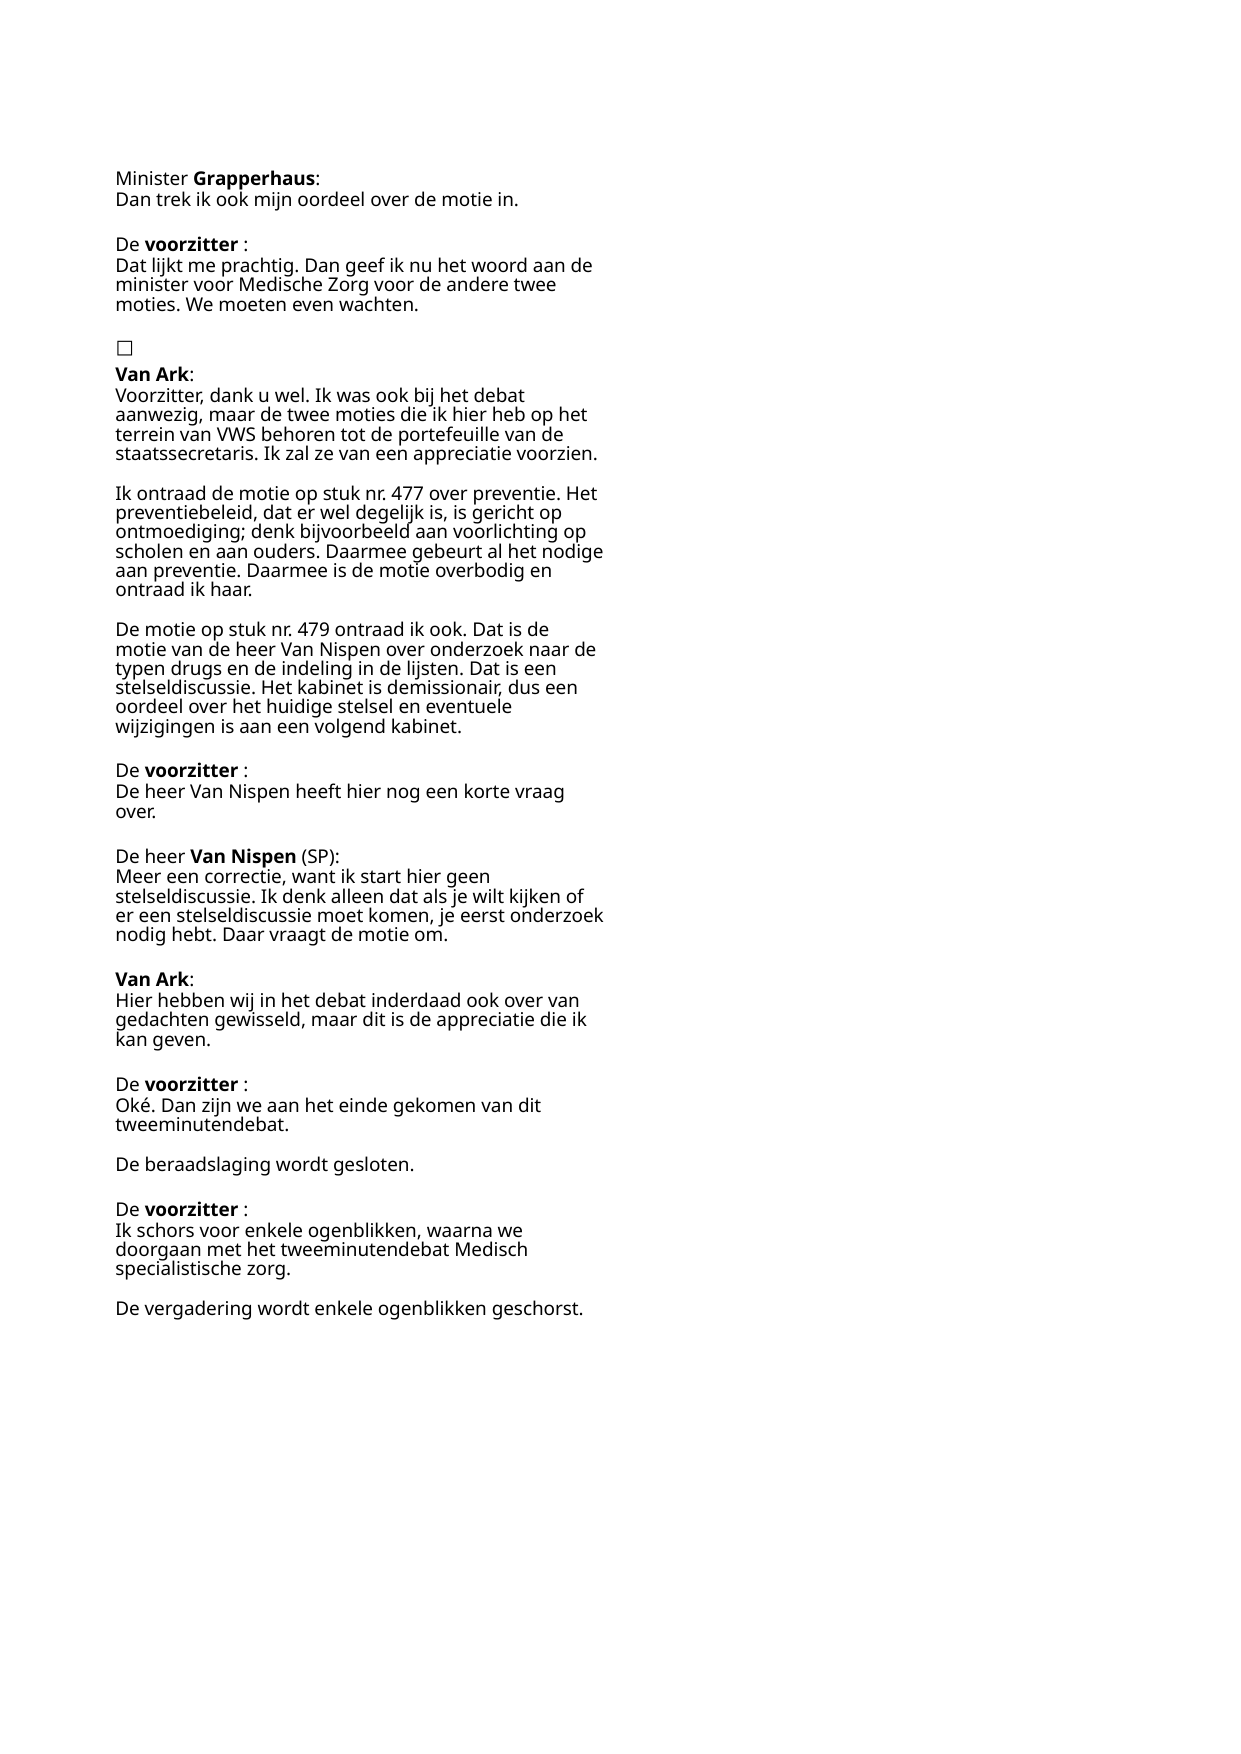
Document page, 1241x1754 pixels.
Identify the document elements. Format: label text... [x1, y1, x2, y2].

text Van Ark: [115, 966, 605, 992]
text Ik ontraad de motie op stuk nr. 477 over preventie. Het preventiebeleid, dat er wel degelijk is, is gericht op ontmoediging; denk bijvoorbeeld aan voorlichting op scholen en aan ouders. Daarmee gebeurt al het nodige aan preventie. Daarmee is de motie overbodig en ontraad ik haar. [115, 485, 605, 601]
text Dat lijkt me prachtig. Dan geef ik nu het woord aan de minister voor Medische Zorg voor de andere twee moties. We moeten even wachten. [115, 257, 605, 315]
text De voorzitter : [115, 1196, 605, 1222]
text Voorzitter, dank u wel. Ik was ook bij het debat aanwezig, maar de twee moties die ik hier heb op het terrein van VWS behoren tot de portefeuille van de staatssecretaris. Ik zal ze van een appreciatie voorzien. [115, 387, 605, 464]
text De voorzitter : [115, 1071, 605, 1097]
text Hier hebben wij in het debat inderdaad ook over van gedachten gewisseld, maar dit is de appreciatie die ik kan geven. [115, 992, 605, 1050]
text Meer een correctie, want ik start hier geen stelseldiscussie. Ik denk alleen dat als je wilt kijken of er een stelseldiscussie moet komen, je eerst onderzoek nodig hebt. Daar vraagt de motie om. [115, 868, 605, 946]
text De beraadslaging wordt gesloten. [115, 1156, 605, 1175]
text Ik schors voor enkele ogenblikken, waarna we doorgaan met het tweeminutendebat Medisch specialistische zorg. [115, 1222, 605, 1279]
text De motie op stuk nr. 479 ontraad ik ook. Dat is de motie van de heer Van Nispen over onderzoek naar de typen drugs en de indeling in de lijsten. Dat is een stelseldiscussie. Het kabinet is demissionair, dus een oordeel over het huidige stelsel en eventuele wijzigingen is aan een volgend kabinet. [115, 621, 605, 737]
text De heer Van Nispen heeft hier nog een korte vraag over. [115, 783, 605, 822]
text De voorzitter : [115, 231, 605, 257]
text De voorzitter : [115, 758, 605, 783]
text Oké. Dan zijn we aan het einde gekomen van dit tweeminutendebat. [115, 1097, 605, 1135]
text De heer Van Nispen (SP): [115, 843, 605, 868]
text ⬜ [115, 336, 605, 361]
text De vergadering wordt enkele ogenblikken geschorst. [115, 1300, 605, 1320]
text Minister Grapperhaus: [115, 165, 605, 191]
text Van Ark: [115, 361, 605, 387]
text Dan trek ik ook mijn oordeel over de motie in. [115, 191, 605, 210]
